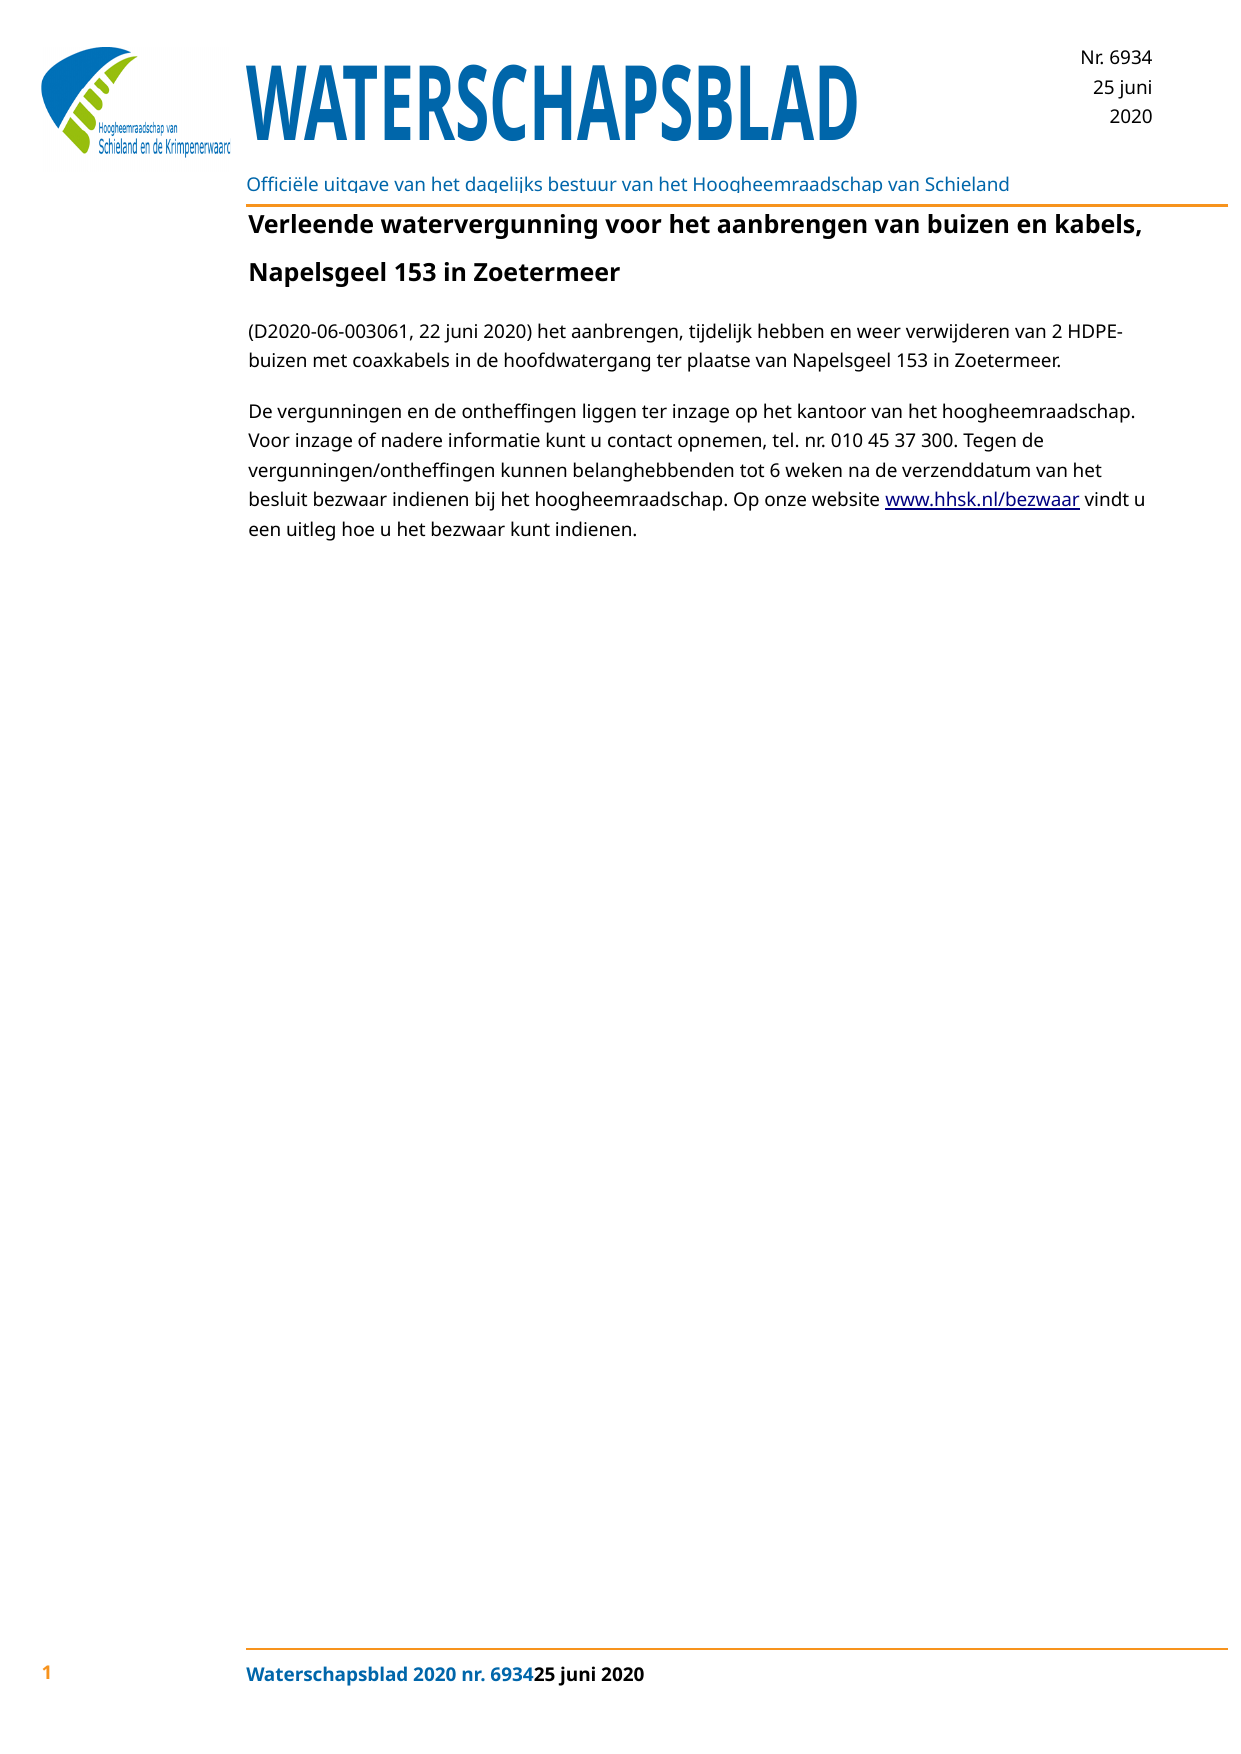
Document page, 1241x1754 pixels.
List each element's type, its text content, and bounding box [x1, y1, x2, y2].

text Verleende watervergunning voor het aanbrengen van buizen en kabels, Napelsgeel 153 in Zoetermeer [248, 207, 1152, 288]
text De vergunningen en de ontheffingen liggen ter inzage op het kantoor van het hoogheemraadschap. Voor inzage of nadere informatie kunt u contact opnemen, tel. nr. 010 45 37 300. Tegen de vergunningen/ontheffingen kunnen belanghebbenden tot 6 weken na de verzenddatum van het besluit bezwaar indienen bij het hoogheemraadschap. Op onze website www.hhsk.nl/bezwaar vindt u een uitleg hoe u het bezwaar kunt indienen. [248, 398, 1152, 542]
picture [41, 47, 231, 172]
text (D2020-06-003061, 22 juni 2020) het aanbrengen, tijdelijk hebben en weer verwijderen van 2 HDPE-buizen met coaxkabels in de hoofdwatergang ter plaatse van Napelsgeel 153 in Zoetermeer. [248, 318, 1152, 373]
